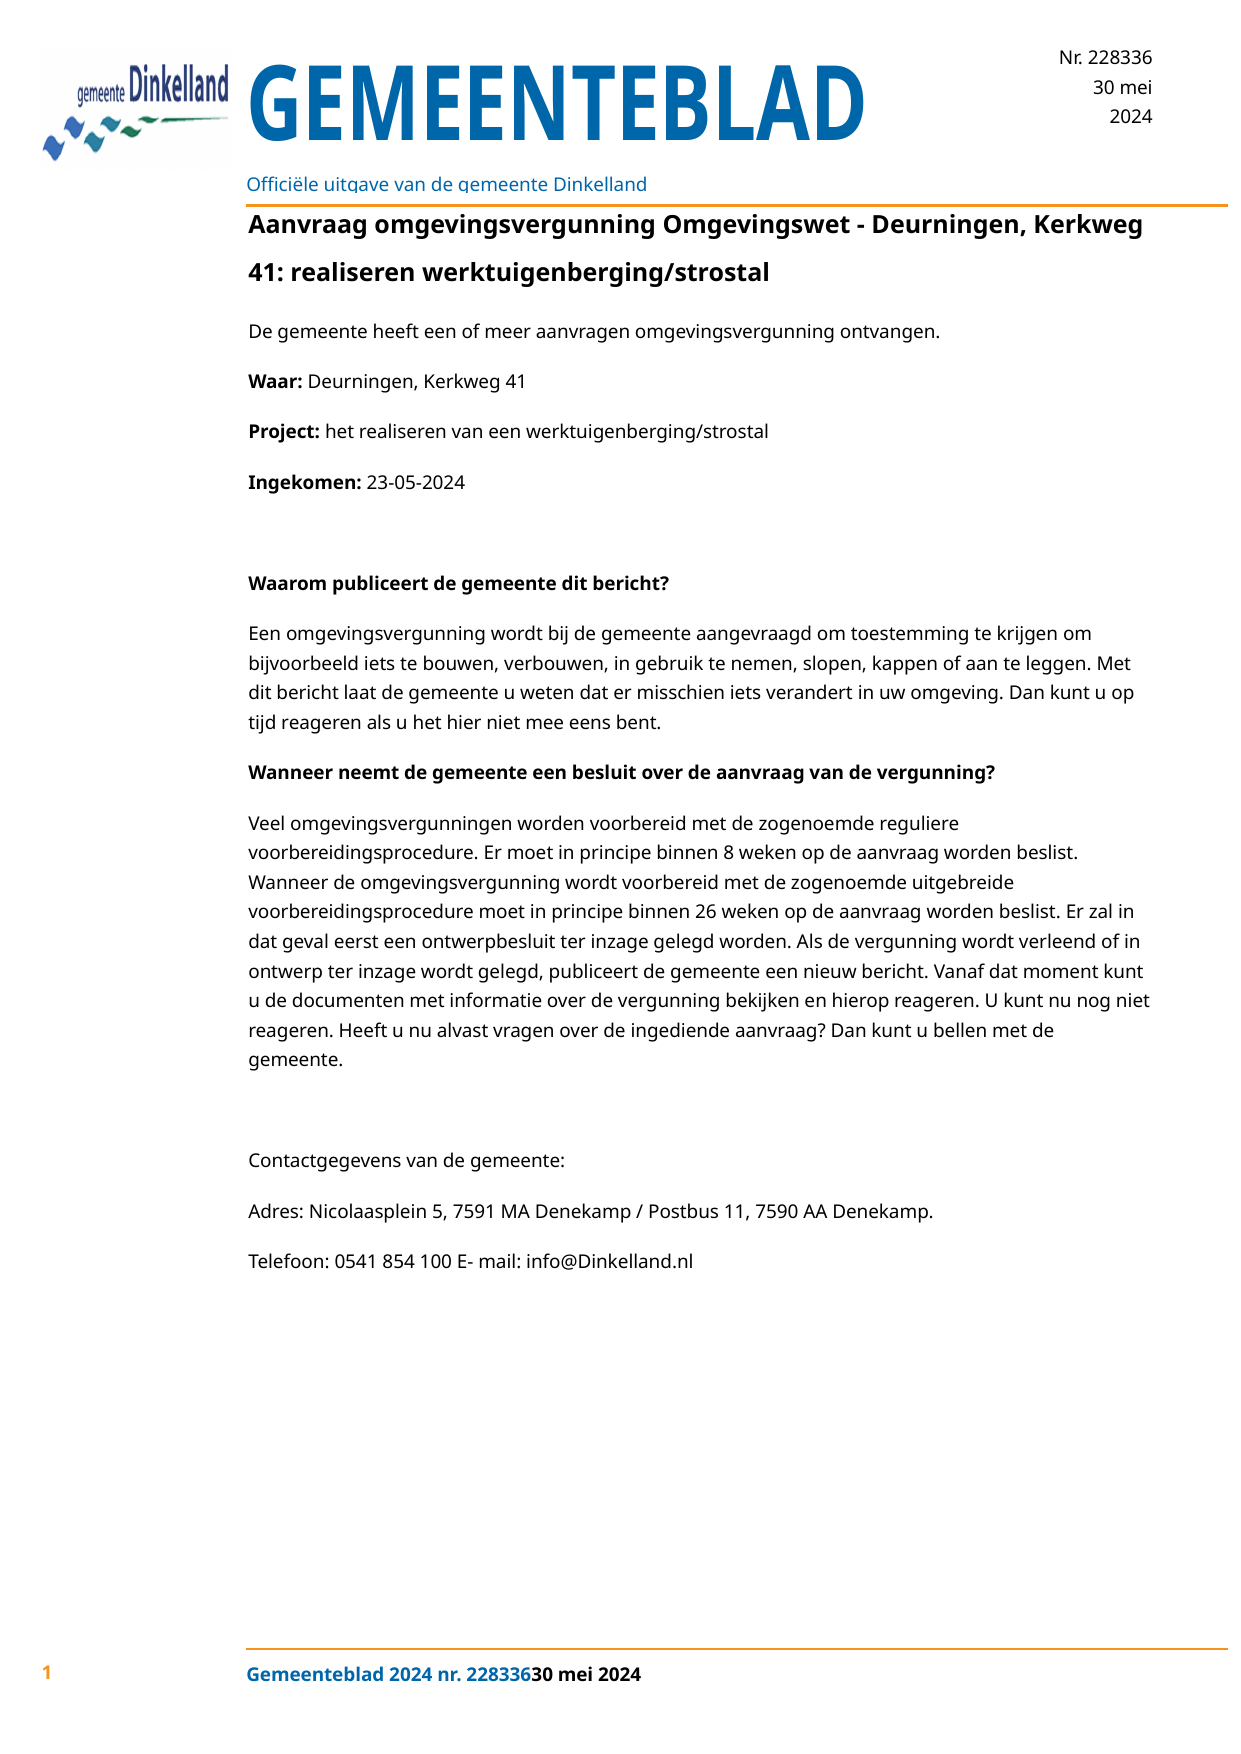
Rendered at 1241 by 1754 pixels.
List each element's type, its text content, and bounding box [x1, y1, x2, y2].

text De gemeente heeft een of meer aanvragen omgevingsvergunning ontvangen. [248, 318, 1152, 344]
text Ingekomen: 23-05-2024 [248, 469, 1152, 495]
text Aanvraag omgevingsvergunning Omgevingswet - Deurningen, Kerkweg 41: realiseren werktuigenberging/strostal [248, 207, 1152, 288]
text Wanneer neemt de gemeente een besluit over de aanvraag van de vergunning? [248, 759, 1152, 785]
text Waar: Deurningen, Kerkweg 41 [248, 368, 1152, 394]
picture [41, 47, 231, 172]
text Adres: Nicolaasplein 5, 7591 MA Denekamp / Postbus 11, 7590 AA Denekamp. [248, 1198, 1152, 1224]
text Een omgevingsvergunning wordt bij de gemeente aangevraagd om toestemming te krijgen om bijvoorbeeld iets te bouwen, verbouwen, in gebruik te nemen, slopen, kappen of aan te leggen. Met dit bericht laat de gemeente u weten dat er misschien iets verandert in uw omgeving. Dan kunt u op tijd reageren als u het hier niet mee eens bent. [248, 620, 1152, 735]
text Waarom publiceert de gemeente dit bericht? [248, 570, 1152, 596]
text Telefoon: 0541 854 100 E- mail: info@Dinkelland.nl [248, 1248, 1152, 1274]
text Contactgegevens van de gemeente: [248, 1147, 1152, 1173]
text Project: het realiseren van een werktuigenberging/strostal [248, 419, 1152, 444]
text Veel omgevingsvergunningen worden voorbereid met de zogenoemde reguliere voorbereidingsprocedure. Er moet in principe binnen 8 weken op de aanvraag worden beslist. Wanneer de omgevingsvergunning wordt voorbereid met de zogenoemde uitgebreide voorbereidingsprocedure moet in principe binnen 26 weken op de aanvraag worden beslist. Er zal in dat geval eerst een ontwerpbesluit ter inzage gelegd worden. Als de vergunning wordt verleend of in ontwerp ter inzage wordt gelegd, publiceert de gemeente een nieuw bericht. Vanaf dat moment kunt u de documenten met informatie over de vergunning bekijken en hierop reageren. U kunt nu nog niet reageren. Heeft u nu alvast vragen over de ingediende aanvraag? Dan kunt u bellen met de gemeente. [248, 810, 1152, 1072]
